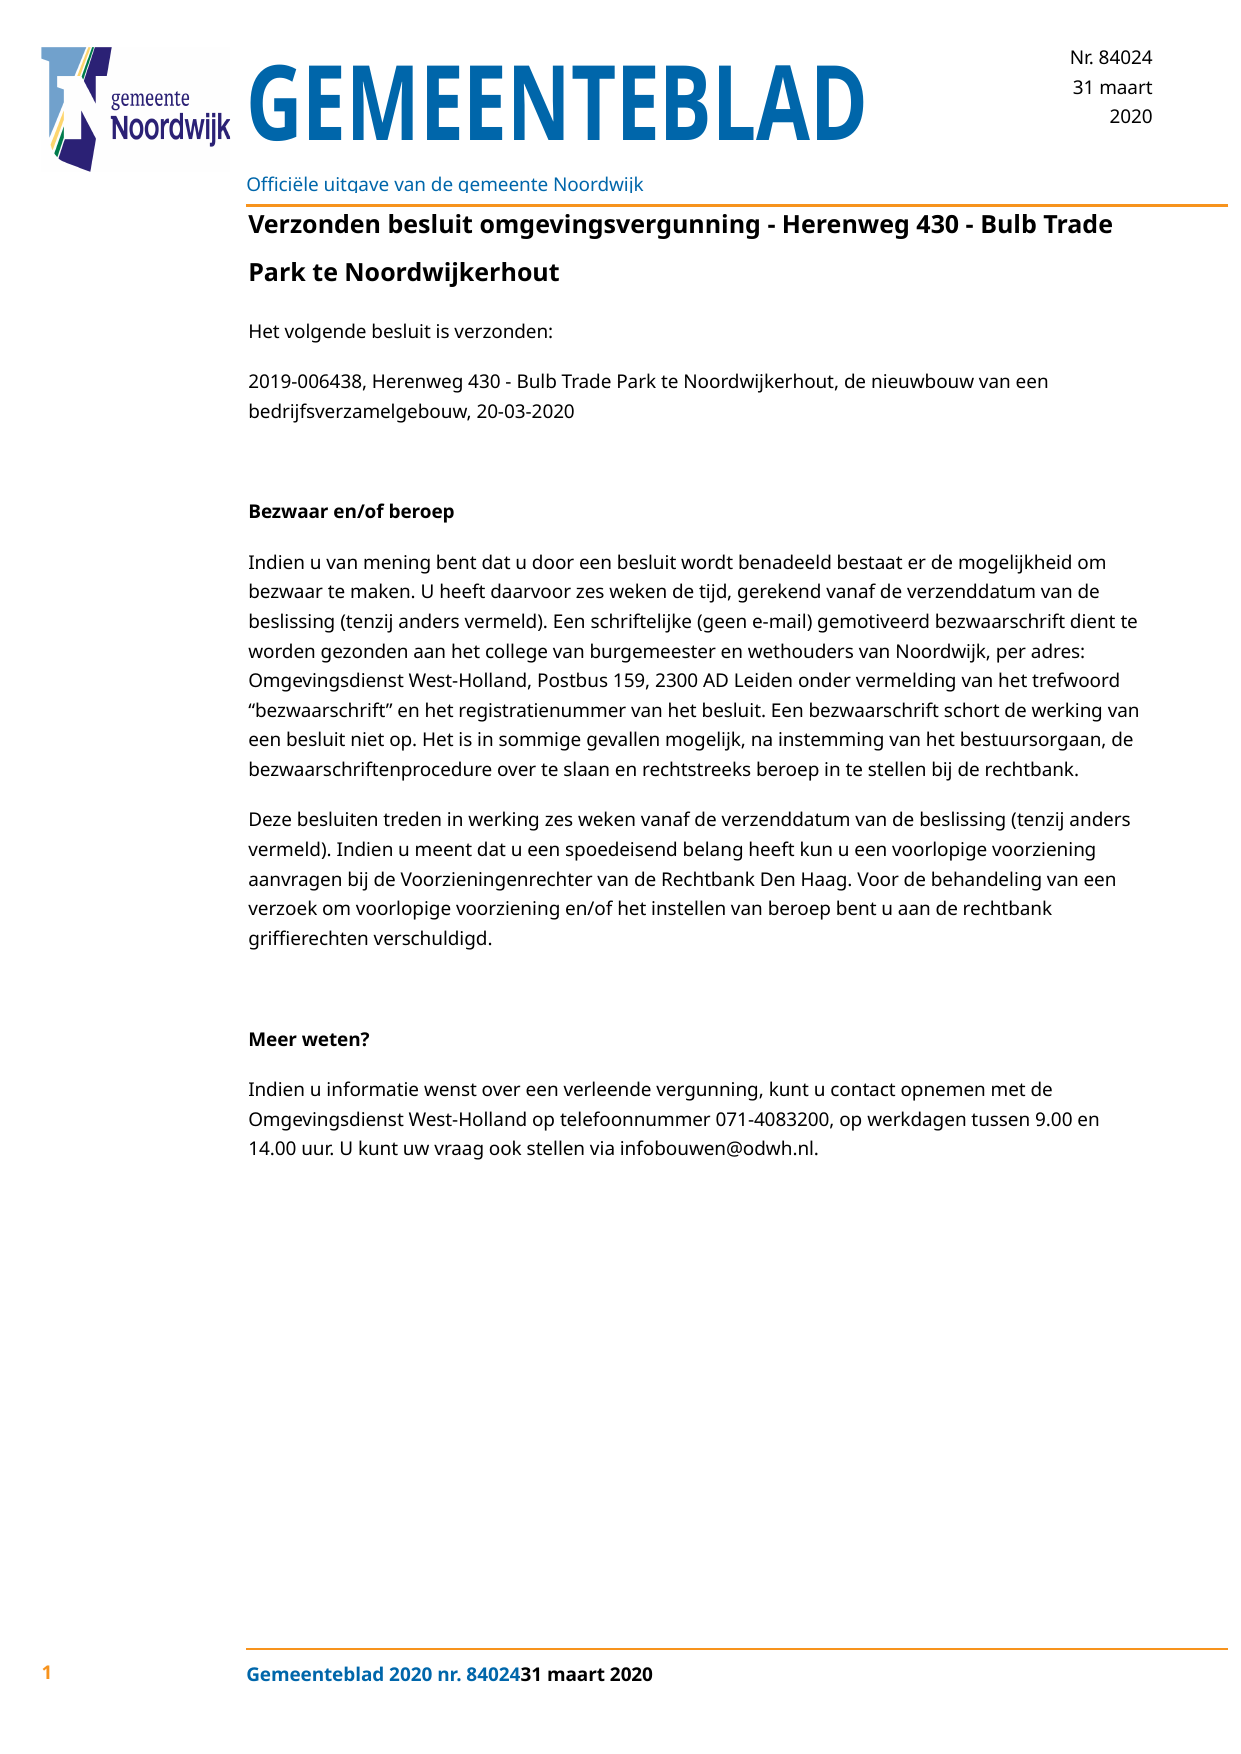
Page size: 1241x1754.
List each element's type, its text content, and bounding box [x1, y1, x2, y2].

text Indien u informatie wenst over een verleende vergunning, kunt u contact opnemen met de Omgevingsdienst West-Holland op telefoonnummer 071-4083200, op werkdagen tussen 9.00 en 14.00 uur. U kunt uw vraag ook stellen via infobouwen@odwh.nl. [248, 1076, 1152, 1161]
text Verzonden besluit omgevingsvergunning - Herenweg 430 - Bulb Trade Park te Noordwijkerhout [248, 207, 1152, 288]
text Meer weten? [248, 1026, 1152, 1052]
text Indien u van mening bent dat u door een besluit wordt benadeeld bestaat er de mogelijkheid om bezwaar te maken. U heeft daarvoor zes weken de tijd, gerekend vanaf de verzenddatum van de beslissing (tenzij anders vermeld). Een schriftelijke (geen e-mail) gemotiveerd bezwaarschrift dient te worden gezonden aan het college van burgemeester en wethouders van Noordwijk, per adres: Omgevingsdienst West-Holland, Postbus 159, 2300 AD Leiden onder vermelding van het trefwoord “bezwaarschrift” en het registratienummer van het besluit. Een bezwaarschrift schort de werking van een besluit niet op. Het is in sommige gevallen mogelijk, na instemming van het bestuursorgaan, de bezwaarschriftenprocedure over te slaan en rechtstreeks beroep in te stellen bij de rechtbank. [248, 549, 1152, 782]
picture [41, 47, 231, 172]
text Bezwaar en/of beroep [248, 499, 1152, 524]
text Deze besluiten treden in werking zes weken vanaf de verzenddatum van de beslissing (tenzij anders vermeld). Indien u meent dat u een spoedeisend belang heeft kun u een voorlopige voorziening aanvragen bij de Voorzieningenrechter van de Rechtbank Den Haag. Voor de behandeling van een verzoek om voorlopige voorziening en/of het instellen van beroep bent u aan de rechtbank griffierechten verschuldigd. [248, 807, 1152, 951]
text 2019-006438, Herenweg 430 - Bulb Trade Park te Noordwijkerhout, de nieuwbouw van een bedrijfsverzamelgebouw, 20-03-2020 [248, 368, 1152, 424]
text Het volgende besluit is verzonden: [248, 318, 1152, 344]
